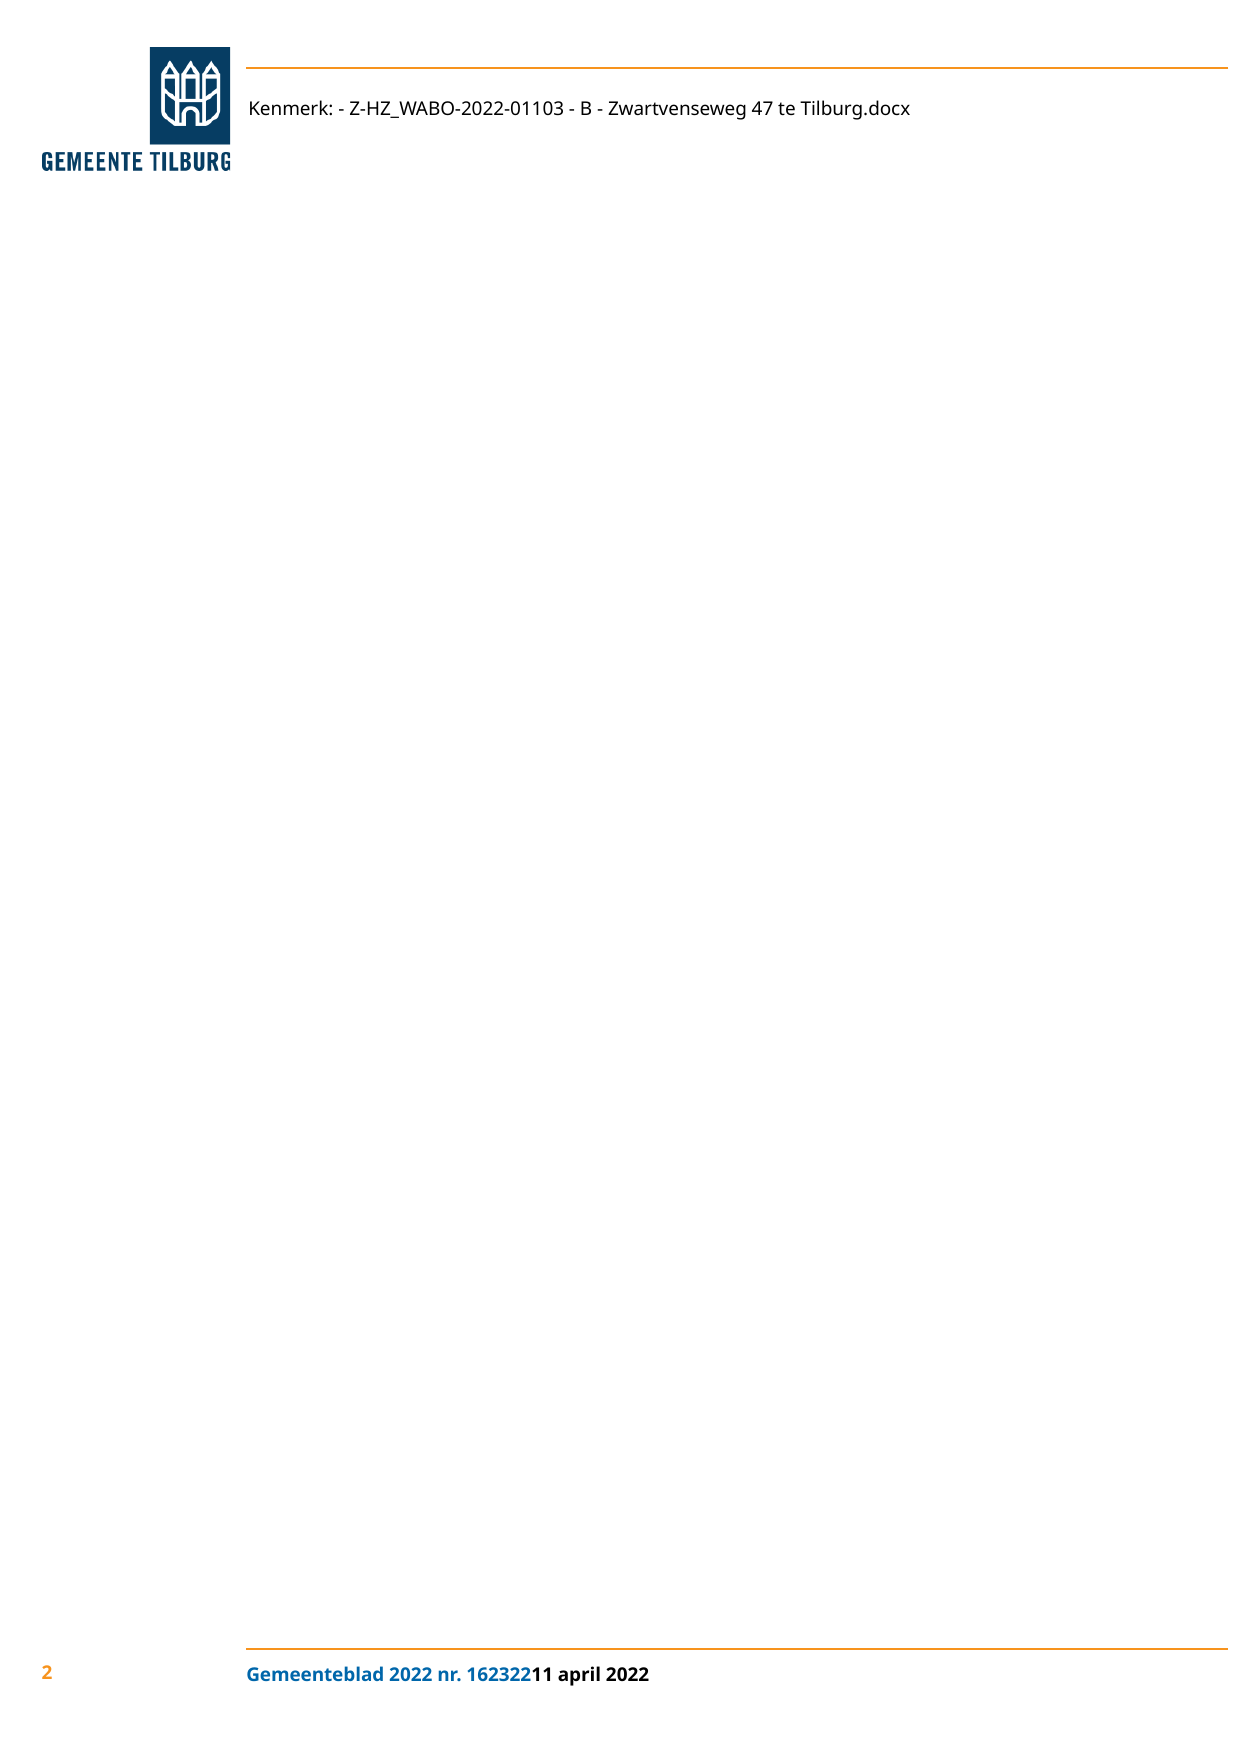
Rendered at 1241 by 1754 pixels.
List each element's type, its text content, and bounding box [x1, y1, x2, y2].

picture [41, 47, 231, 172]
text Kenmerk: - Z-HZ_WABO-2022-01103 - B - Zwartvenseweg 47 te Tilburg.docx [248, 95, 1152, 121]
